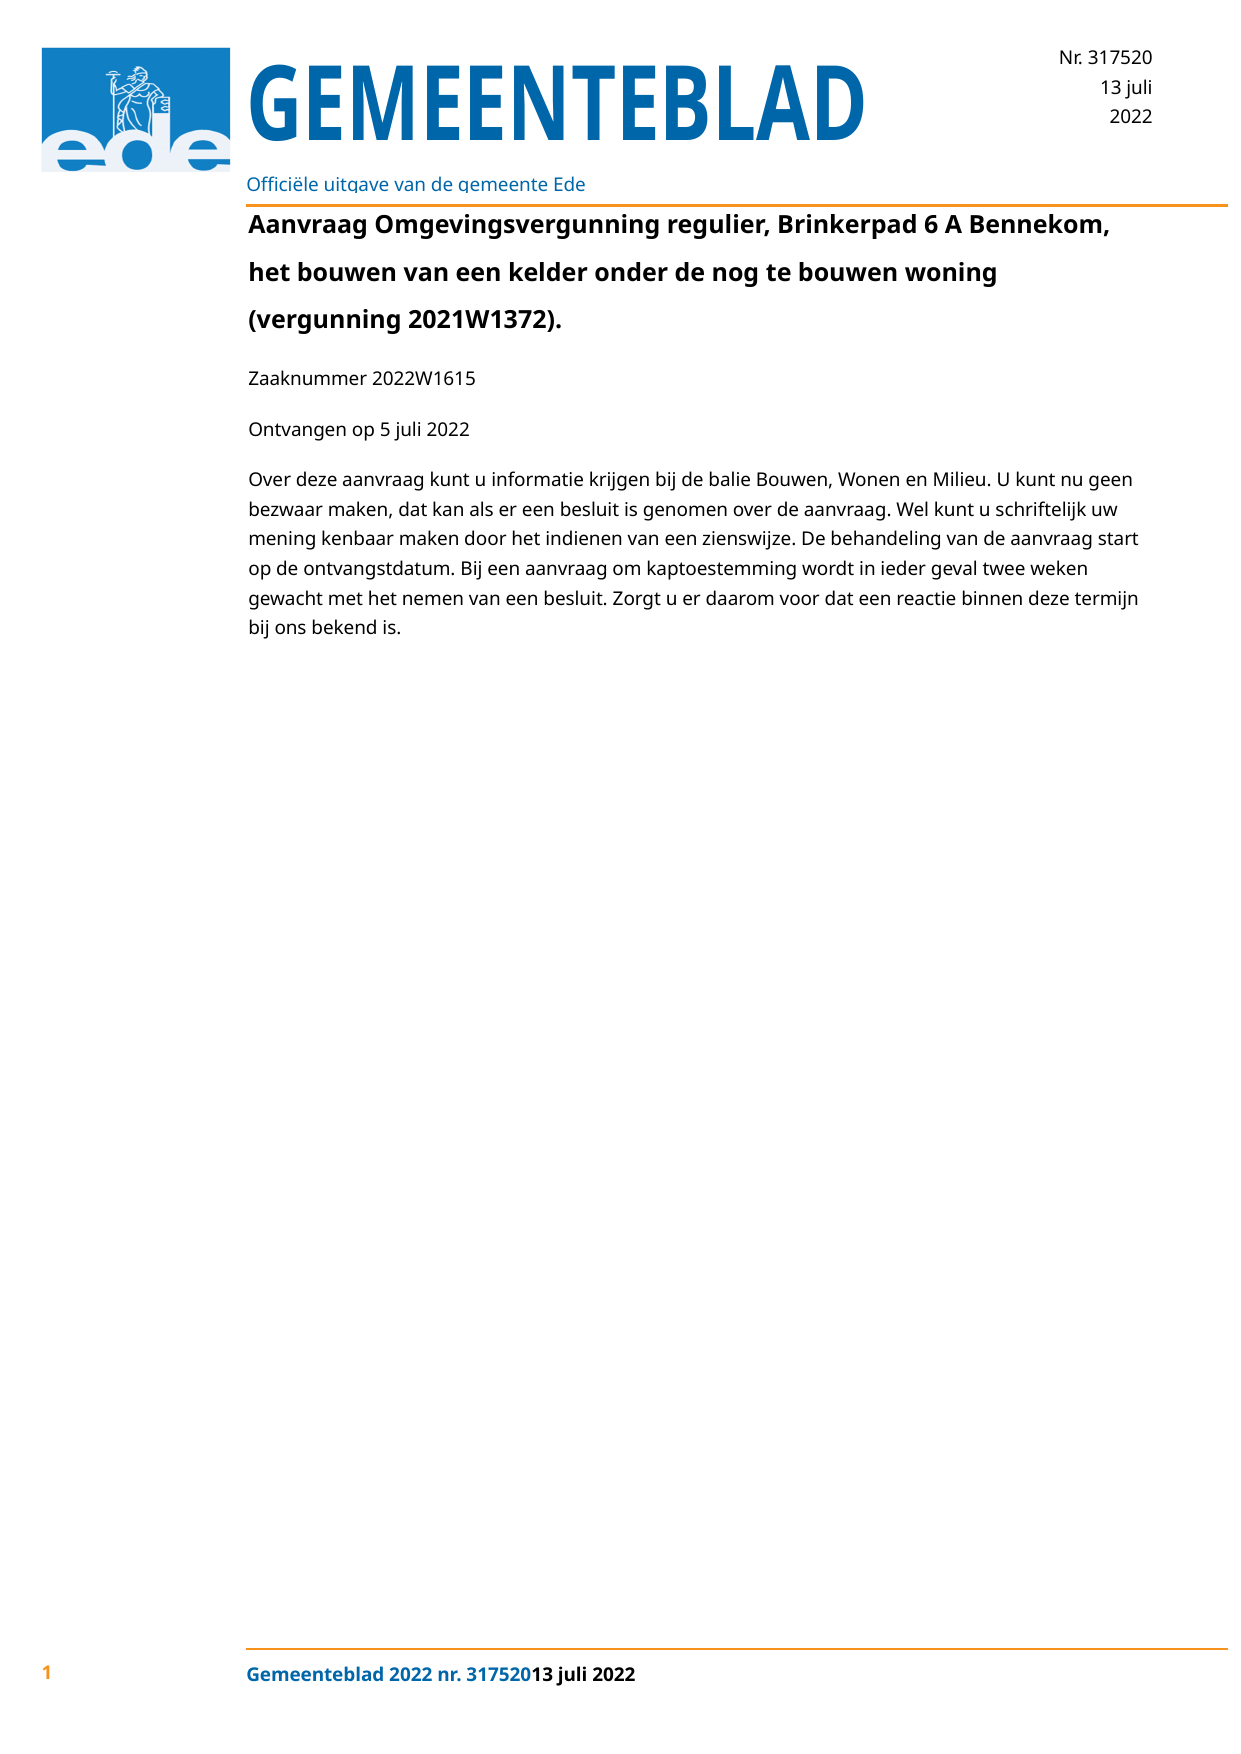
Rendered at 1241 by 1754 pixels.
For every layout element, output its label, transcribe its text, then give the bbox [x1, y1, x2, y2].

text Over deze aanvraag kunt u informatie krijgen bij de balie Bouwen, Wonen en Milieu. U kunt nu geen bezwaar maken, dat kan als er een besluit is genomen over de aanvraag. Wel kunt u schriftelijk uw mening kenbaar maken door het indienen van een zienswijze. De behandeling van de aanvraag start op de ontvangstdatum. Bij een aanvraag om kaptoestemming wordt in ieder geval twee weken gewacht met het nemen van een besluit. Zorgt u er daarom voor dat een reactie binnen deze termijn bij ons bekend is. [248, 466, 1152, 640]
picture [41, 47, 231, 172]
text Zaaknummer 2022W1615 [248, 366, 1152, 391]
text Aanvraag Omgevingsvergunning regulier, Brinkerpad 6 A Bennekom, het bouwen van een kelder onder de nog te bouwen woning (vergunning 2021W1372). [248, 207, 1152, 336]
text Ontvangen op 5 juli 2022 [248, 416, 1152, 442]
